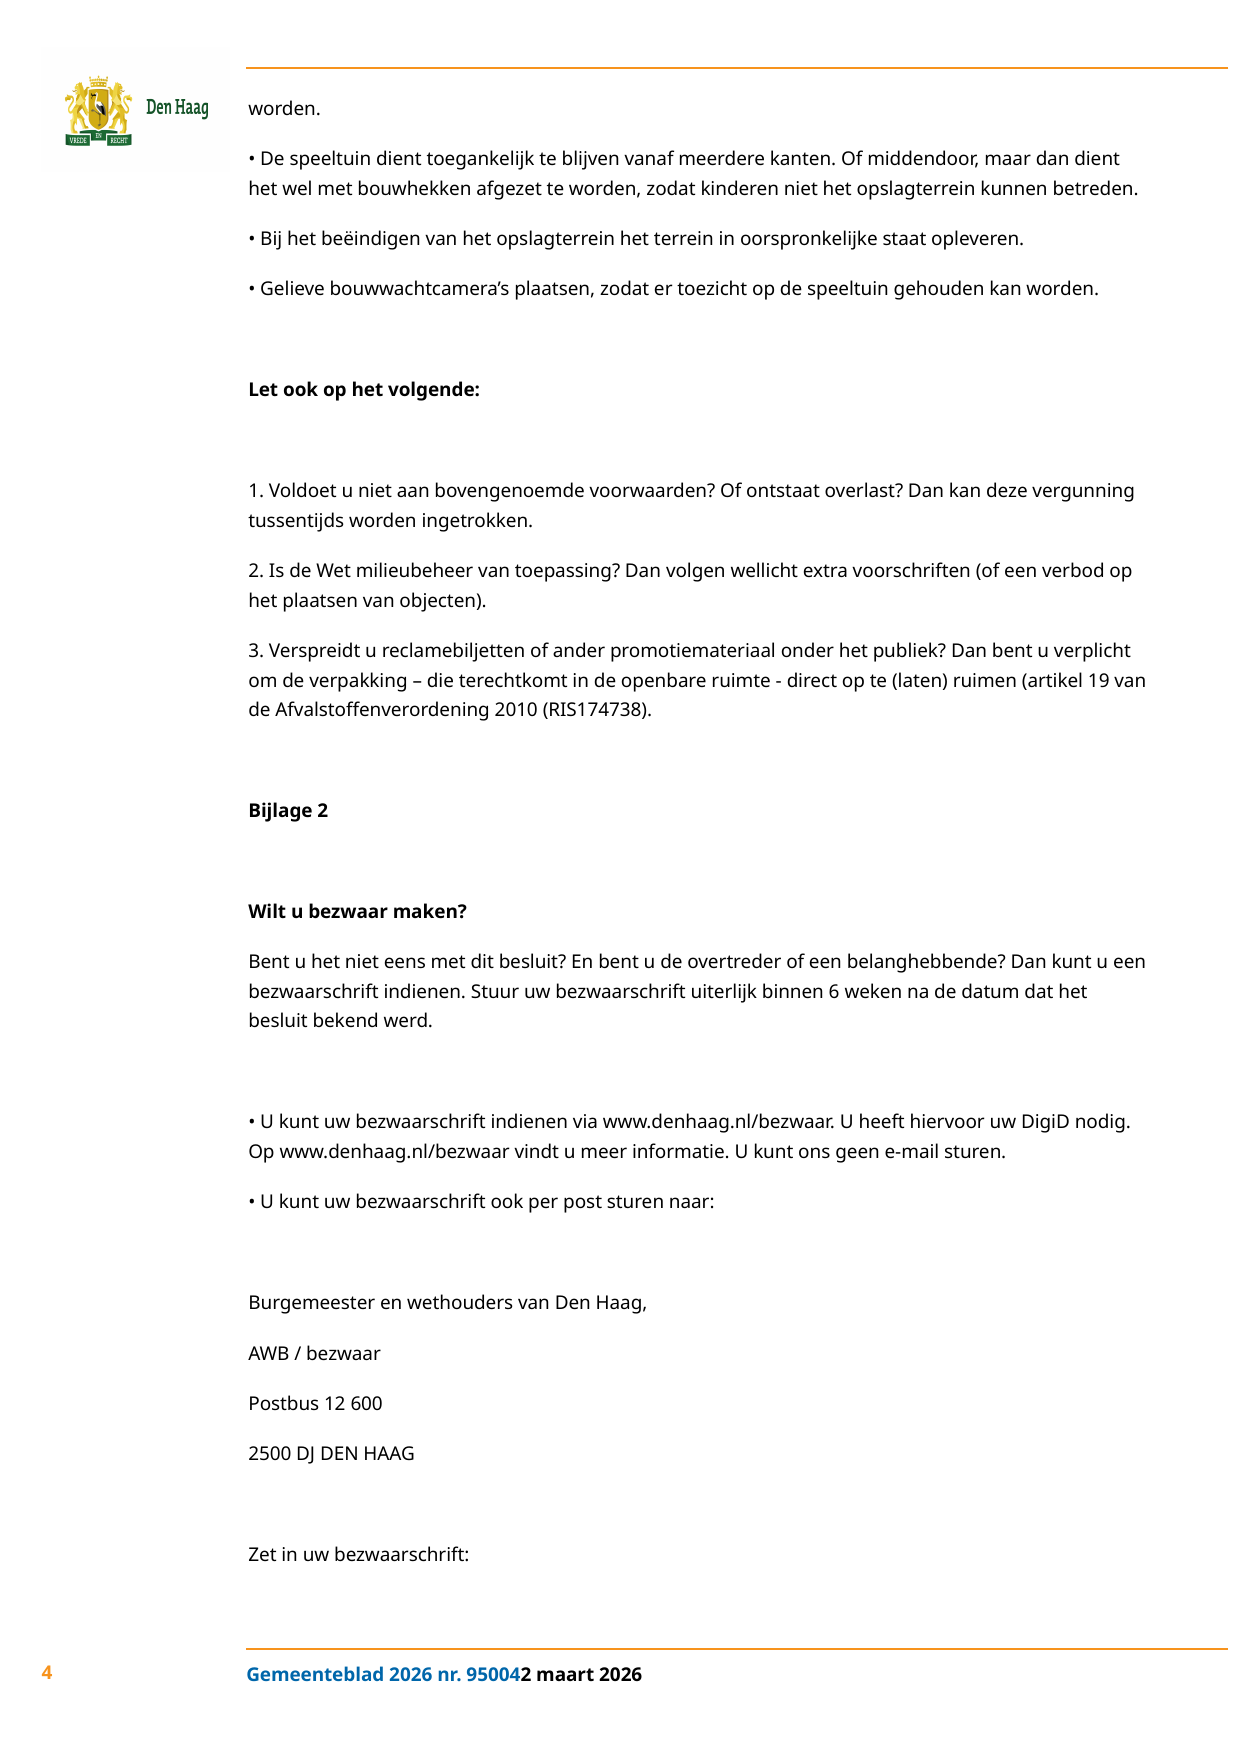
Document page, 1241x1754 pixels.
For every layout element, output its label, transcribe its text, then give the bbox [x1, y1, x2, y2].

text Bent u het niet eens met dit besluit? En bent u de overtreder of een belanghebbende? Dan kunt u een bezwaarschrift indienen. Stuur uw bezwaarschrift uiterlijk binnen 6 weken na de datum dat het besluit bekend werd. [248, 948, 1152, 1033]
text Burgemeester en wethouders van Den Haag, [248, 1289, 1152, 1315]
text • U kunt uw bezwaarschrift indienen via www.denhaag.nl/bezwaar. U heeft hiervoor uw DigiD nodig. Op www.denhaag.nl/bezwaar vindt u meer informatie. U kunt ons geen e-mail sturen. [248, 1108, 1152, 1164]
text Bijlage 2 [248, 797, 1152, 823]
text • Gelieve bouwwachtcamera’s plaatsen, zodat er toezicht op de speeltuin gehouden kan worden. [248, 276, 1152, 301]
text worden. [248, 95, 1152, 121]
text • U kunt uw bezwaarschrift ook per post sturen naar: [248, 1188, 1152, 1214]
picture [41, 47, 231, 172]
text AWB / bezwaar [248, 1340, 1152, 1366]
text 1. Voldoet u niet aan bovengenoemde voorwaarden? Of ontstaat overlast? Dan kan deze vergunning tussentijds worden ingetrokken. [248, 477, 1152, 533]
text 3. Verspreidt u reclamebiljetten of ander promotiemateriaal onder het publiek? Dan bent u verplicht om de verpakking – die terechtkomt in de openbare ruimte - direct op te (laten) ruimen (artikel 19 van de Afvalstoffenverordening 2010 (RIS174738). [248, 637, 1152, 722]
text 2500 DJ DEN HAAG [248, 1441, 1152, 1466]
text • Bij het beëindigen van het opslagterrein het terrein in oorspronkelijke staat opleveren. [248, 225, 1152, 251]
text 2. Is de Wet milieubeheer van toepassing? Dan volgen wellicht extra voorschriften (of een verbod op het plaatsen van objecten). [248, 557, 1152, 613]
text Wilt u bezwaar maken? [248, 898, 1152, 924]
text Zet in uw bezwaarschrift: [248, 1541, 1152, 1567]
text Let ook op het volgende: [248, 376, 1152, 402]
text Postbus 12 600 [248, 1390, 1152, 1416]
text • De speeltuin dient toegankelijk te blijven vanaf meerdere kanten. Of middendoor, maar dan dient het wel met bouwhekken afgezet te worden, zodat kinderen niet het opslagterrein kunnen betreden. [248, 145, 1152, 201]
